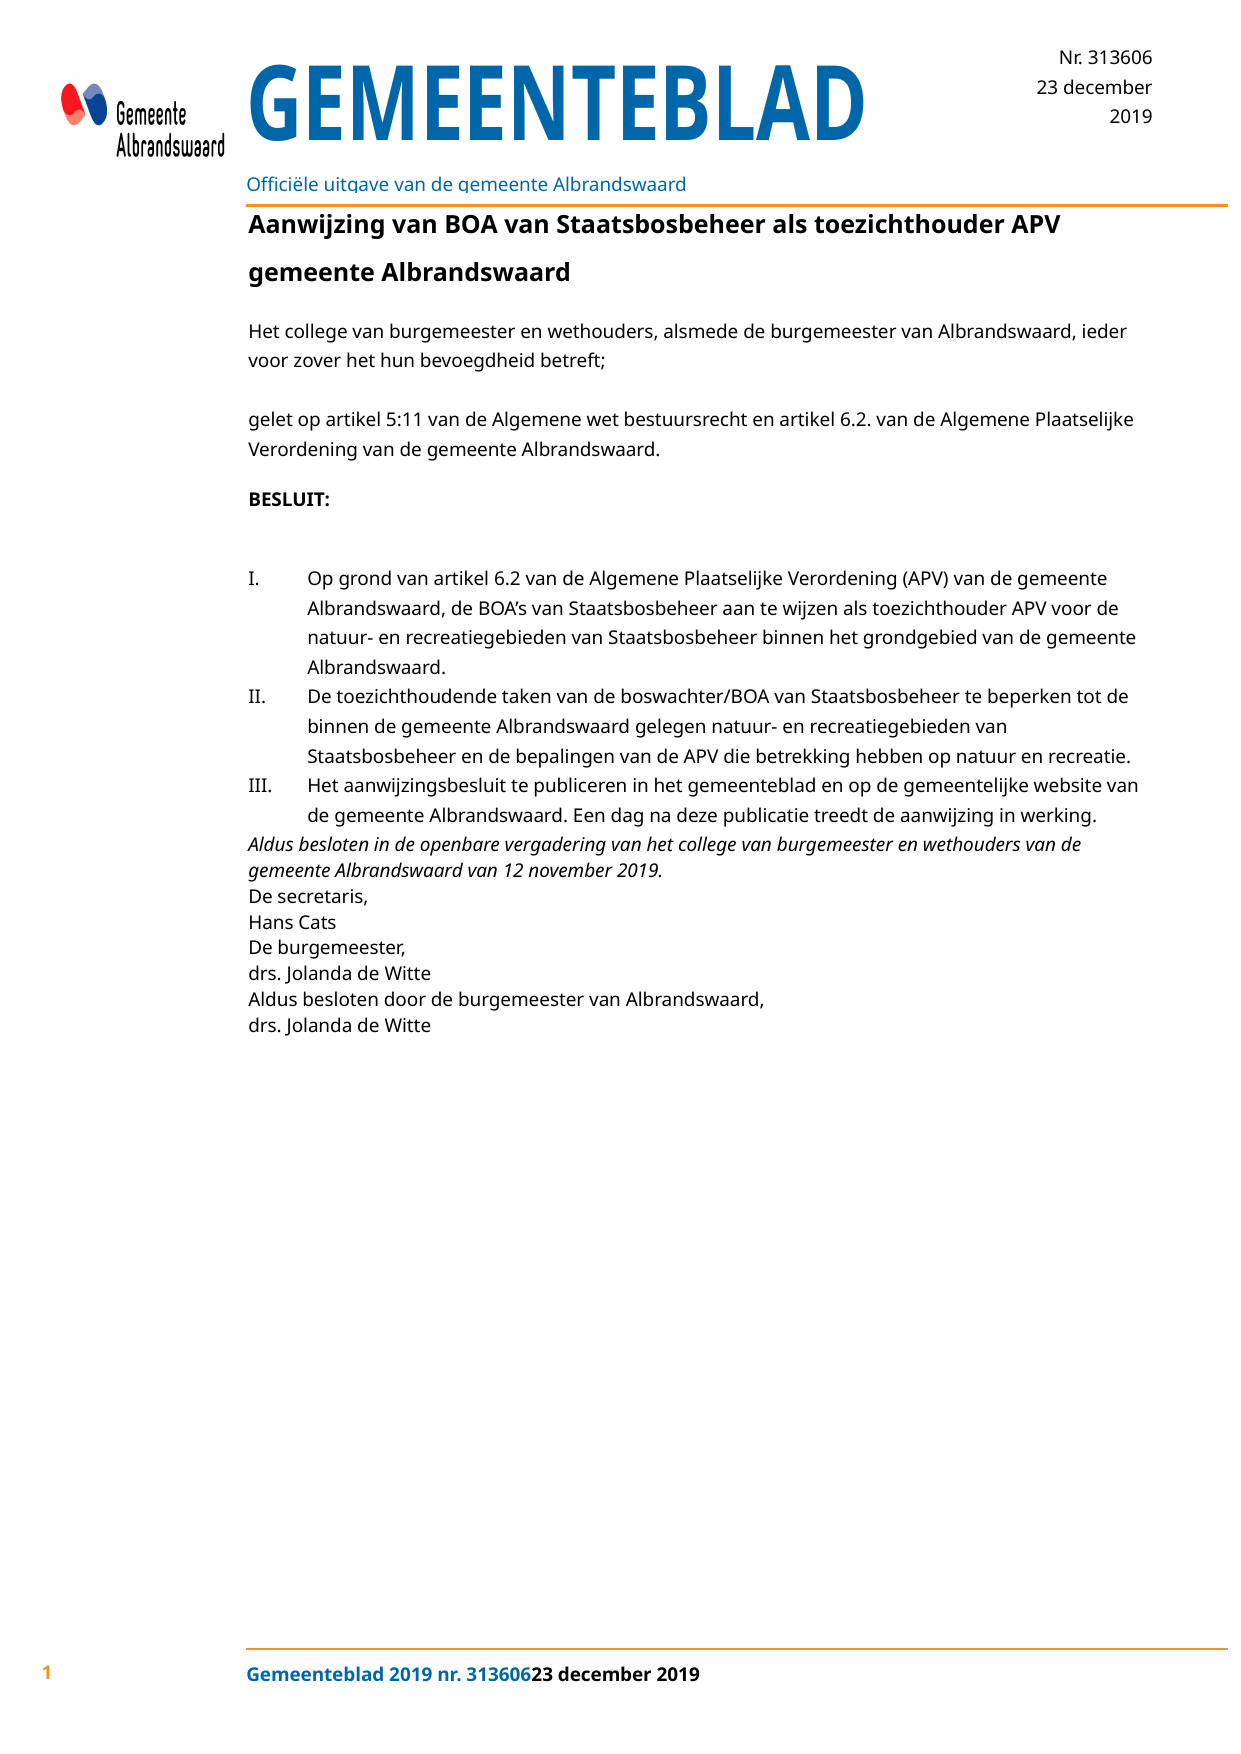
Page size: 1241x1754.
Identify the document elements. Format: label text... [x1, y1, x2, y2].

text De secretaris, [248, 883, 1152, 909]
text gelet op artikel 5:11 van de Algemene wet bestuursrecht en artikel 6.2. van de Algemene Plaatselijke Verordening van de gemeente Albrandswaard. [248, 407, 1152, 462]
text Hans Cats [248, 909, 1152, 934]
text BESLUIT: [248, 487, 1152, 512]
list De toezichthoudende taken van de boswachter/BOA van Staatsbosbeheer te beperken tot de binnen de gemeente Albrandswaard gelegen natuur- en recreatiegebieden van Staatsbosbeheer en de bepalingen van de APV die betrekking hebben op natuur en recreatie. [248, 684, 1152, 769]
picture [41, 47, 231, 172]
text drs. Jolanda de Witte [248, 960, 1152, 986]
text De burgemeester, [248, 934, 1152, 960]
text Het college van burgemeester en wethouders, alsmede de burgemeester van Albrandswaard, ieder voor zover het hun bevoegdheid betreft; [248, 318, 1152, 373]
text Aldus besloten door de burgemeester van Albrandswaard, [248, 986, 1152, 1012]
list Op grond van artikel 6.2 van de Algemene Plaatselijke Verordening (APV) van de gemeente Albrandswaard, de BOA’s van Staatsbosbeheer aan te wijzen als toezichthouder APV voor de natuur- en recreatiegebieden van Staatsbosbeheer binnen het grondgebied van de gemeente Albrandswaard. [248, 565, 1152, 680]
list Het aanwijzingsbesluit te publiceren in het gemeenteblad en op de gemeentelijke website van de gemeente Albrandswaard. Een dag na deze publicatie treedt de aanwijzing in werking. [248, 772, 1152, 828]
text Aldus besloten in de openbare vergadering van het college van burgemeester en wethouders van de gemeente Albrandswaard van 12 november 2019. [248, 832, 1152, 883]
text Aanwijzing van BOA van Staatsbosbeheer als toezichthouder APV gemeente Albrandswaard [248, 207, 1152, 288]
text drs. Jolanda de Witte [248, 1012, 1152, 1037]
